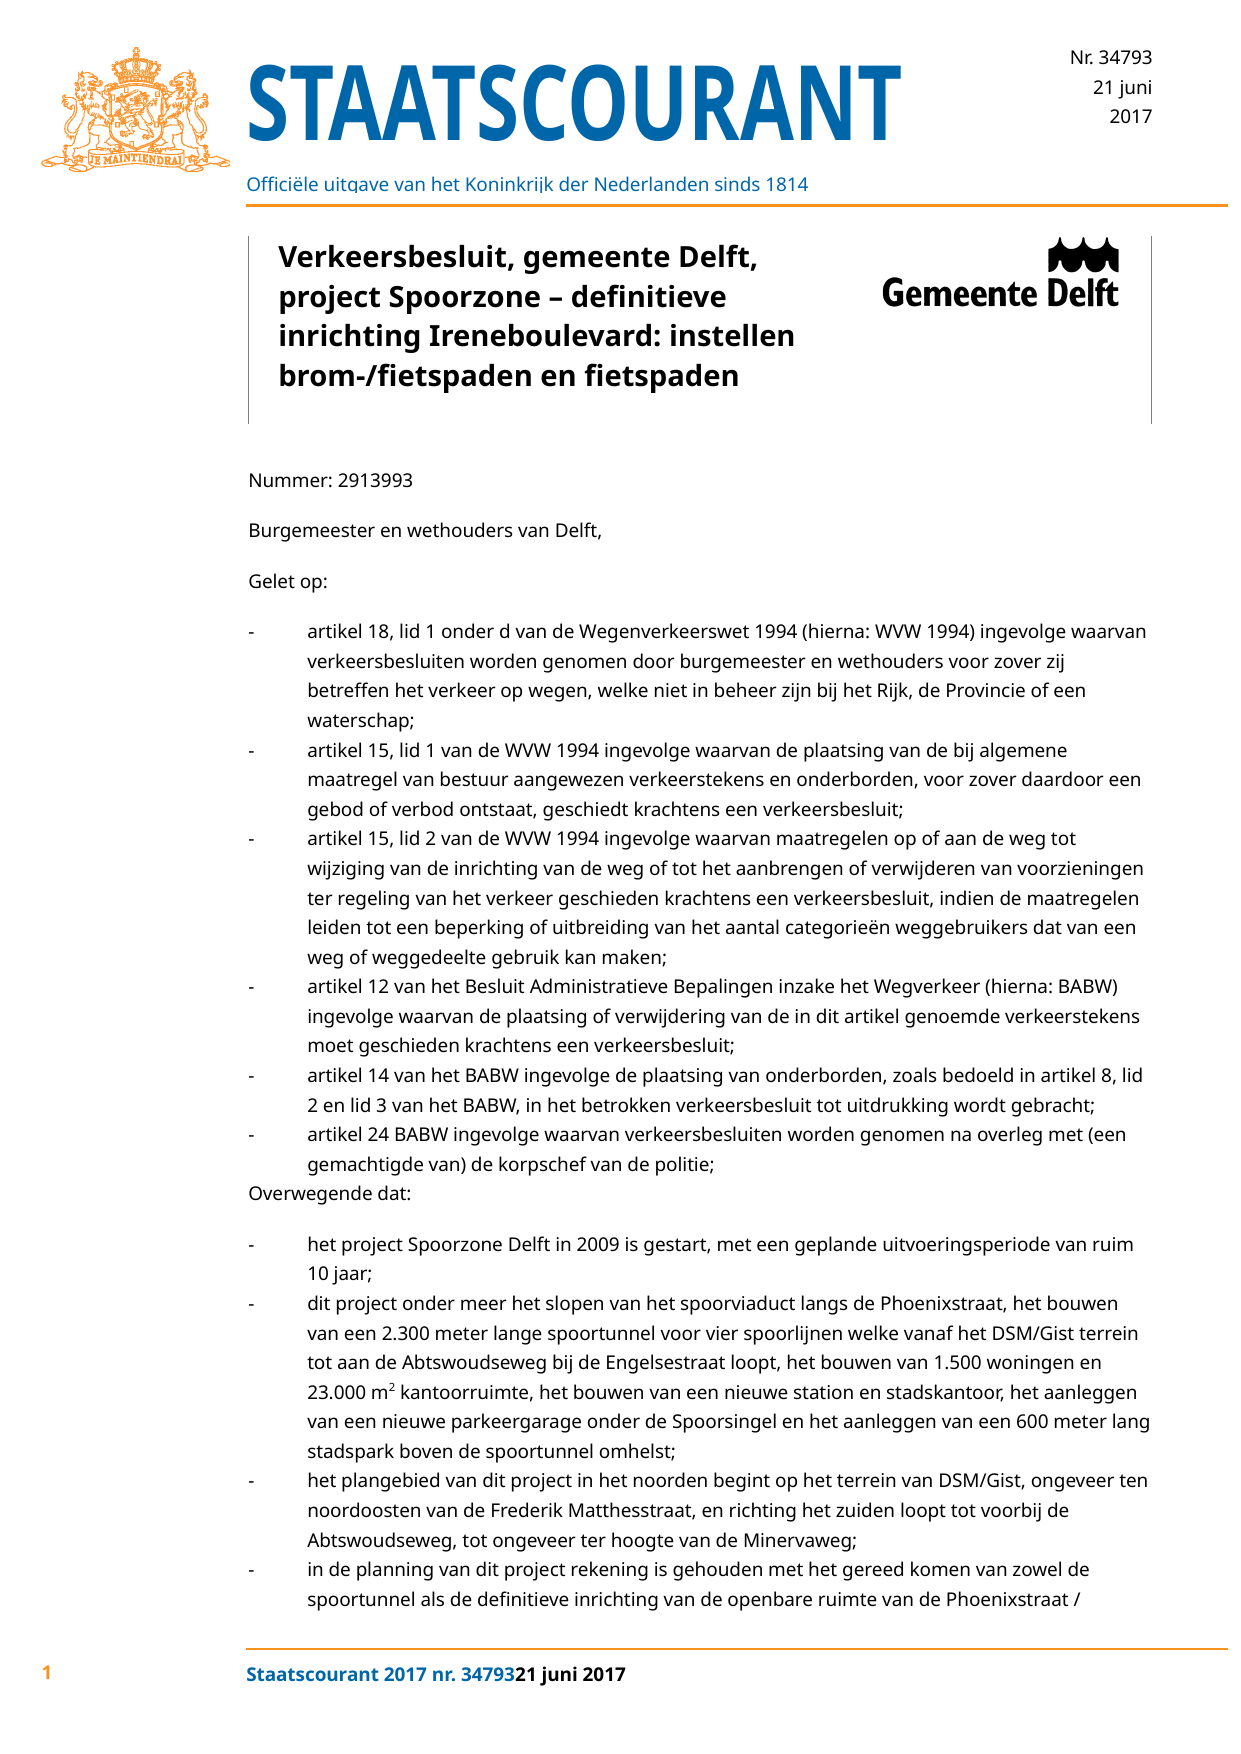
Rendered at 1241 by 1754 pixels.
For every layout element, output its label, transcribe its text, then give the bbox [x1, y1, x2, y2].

table_header Verkeersbesluit, gemeente Delft, project Spoorzone – definitieve inrichting Ireneboulevard: instellen brom-/fietspaden en fietspaden [249, 236, 850, 424]
text Burgemeester en wethouders van Delft, [248, 518, 1152, 543]
list artikel 18, lid 1 onder d van de Wegenverkeerswet 1994 (hierna: WVW 1994) ingevolge waarvan verkeersbesluiten worden genomen door burgemeester en wethouders voor zover zij betreffen het verkeer op wegen, welke niet in beheer zijn bij het Rijk, de Provincie of een waterschap; [248, 618, 1152, 733]
list artikel 15, lid 1 van de WVW 1994 ingevolge waarvan de plaatsing van de bij algemene maatregel van bestuur aangewezen verkeerstekens en onderborden, voor zover daardoor een gebod of verbod ontstaat, geschiedt krachtens een verkeersbesluit; [248, 737, 1152, 822]
list het plangebied van dit project in het noorden begint op het terrein van DSM/Gist, ongeveer ten noordoosten van de Frederik Matthesstraat, en richting het zuiden loopt tot voorbij de Abtswoudseweg, tot ongeveer ter hoogte van de Minervaweg; [248, 1468, 1152, 1553]
table_header [850, 236, 1151, 424]
list artikel 12 van het Besluit Administratieve Bepalingen inzake het Wegverkeer (hierna: BABW) ingevolge waarvan de plaatsing of verwijdering van de in dit artikel genoemde verkeerstekens moet geschieden krachtens een verkeersbesluit; [248, 973, 1152, 1058]
list artikel 15, lid 2 van de WVW 1994 ingevolge waarvan maatregelen op of aan de weg tot wijziging van de inrichting van de weg of tot het aanbrengen of verwijderen van voorzieningen ter regeling van het verkeer geschieden krachtens een verkeersbesluit, indien de maatregelen leiden tot een beperking of uitbreiding van het aantal categorieën weggebruikers dat van een weg of weggedeelte gebruik kan maken; [248, 826, 1152, 970]
list dit project onder meer het slopen van het spoorviaduct langs de Phoenixstraat, het bouwen van een 2.300 meter lange spoortunnel voor vier spoorlijnen welke vanaf het DSM/Gist terrein tot aan de Abtswoudseweg bij de Engelsestraat loopt, het bouwen van 1.500 woningen en 23.000 m2 kantoorruimte, het bouwen van een nieuwe station en stadskantoor, het aanleggen van een nieuwe parkeergarage onder de Spoorsingel en het aanleggen van een 600 meter lang stadspark boven de spoortunnel omhelst; [248, 1290, 1152, 1464]
picture [41, 47, 231, 172]
picture [882, 236, 1119, 309]
text Nummer: 2913993 [248, 467, 1152, 493]
text Overwegende dat: [248, 1181, 1152, 1206]
list in de planning van dit project rekening is gehouden met het gereed komen van zowel de spoortunnel als de definitieve inrichting van de openbare ruimte van de Phoenixstraat / [248, 1556, 1152, 1612]
list artikel 24 BABW ingevolge waarvan verkeersbesluiten worden genomen na overleg met (een gemachtigde van) de korpschef van de politie; [248, 1121, 1152, 1177]
list het project Spoorzone Delft in 2009 is gestart, met een geplande uitvoeringsperiode van ruim 10 jaar; [248, 1231, 1152, 1286]
list artikel 14 van het BABW ingevolge de plaatsing van onderborden, zoals bedoeld in artikel 8, lid 2 en lid 3 van het BABW, in het betrokken verkeersbesluit tot uitdrukking wordt gebracht; [248, 1062, 1152, 1118]
text Gelet op: [248, 568, 1152, 594]
